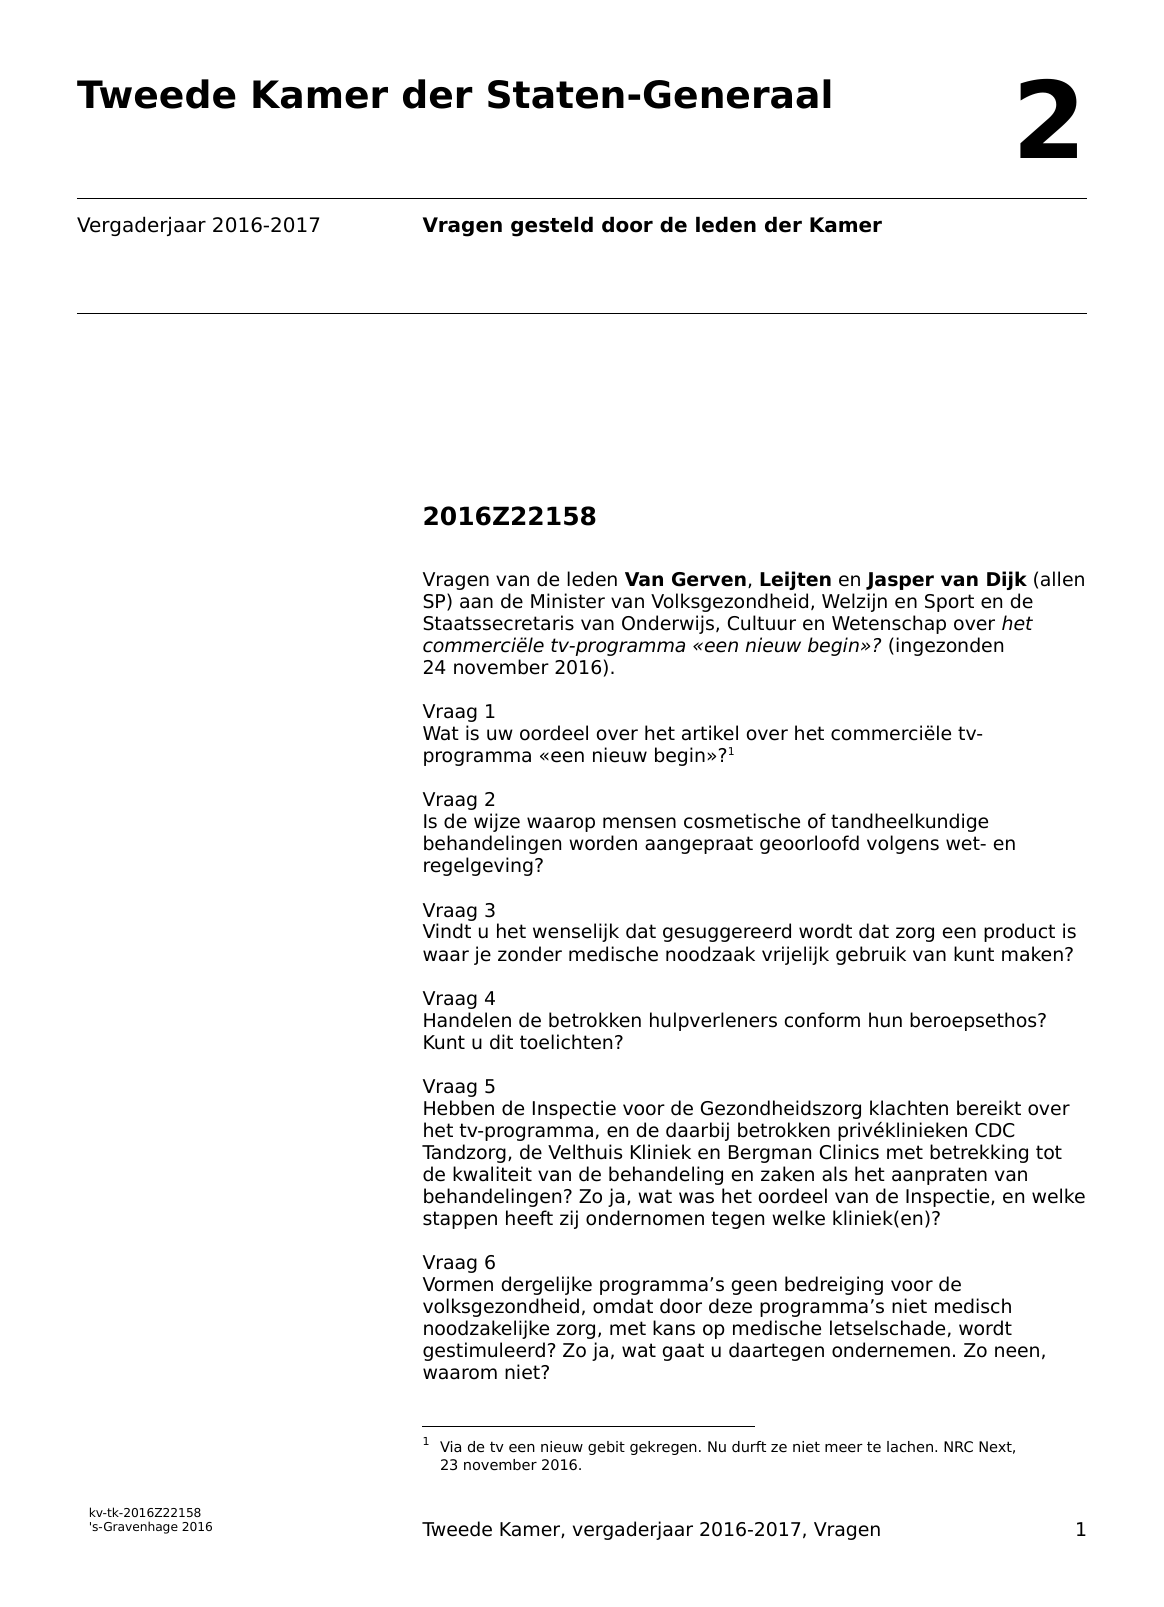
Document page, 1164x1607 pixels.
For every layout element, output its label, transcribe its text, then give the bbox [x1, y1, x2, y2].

text Vindt u het wenselijk dat gesuggereerd wordt dat zorg een product is waar je zonder medische noodzaak vrijelijk gebruik van kunt maken? [422, 921, 1087, 965]
text Vormen dergelijke programma’s geen bedreiging voor de volksgezondheid, omdat door deze programma’s niet medisch noodzakelijke zorg, met kans op medische letselschade, wordt gestimuleerd? Zo ja, wat gaat u daartegen ondernemen. Zo neen, waarom niet? [422, 1274, 1087, 1384]
text 2016Z22158 [422, 502, 1087, 531]
text Hebben de Inspectie voor de Gezondheidszorg klachten bereikt over het tv-programma, en de daarbij betrokken privéklinieken CDC Tandzorg, de Velthuis Kliniek en Bergman Clinics met betrekking tot de kwaliteit van de behandeling en zaken als het aanpraten van behandelingen? Zo ja, wat was het oordeel van de Inspectie, en welke stappen heeft zij ondernomen tegen welke kliniek(en)? [422, 1098, 1087, 1229]
text Vraag 3 [422, 899, 1087, 921]
text kv-tk-2016Z22158 [88, 1506, 323, 1520]
text Wat is uw oordeel over het artikel over het commerciële tv-programma «een nieuw begin»? [422, 723, 1087, 767]
text Handelen de betrokken hulpverleners conform hun beroepsethos? Kunt u dit toelichten? [422, 1009, 1087, 1053]
text Vraag 2 [422, 789, 1087, 811]
text Vragen van de leden Van Gerven, Leijten en Jasper van Dijk (allen SP) aan de Minister van Volksgezondheid, Welzijn en Sport en de Staatssecretaris van Onderwijs, Cultuur en Wetenschap over het commerciële tv-programma «een nieuw begin»? (ingezonden 24 november 2016). [422, 569, 1087, 679]
text Vraag 6 [422, 1252, 1087, 1274]
table_header 2 [886, 59, 1087, 198]
text Vraag 5 [422, 1076, 1087, 1098]
text Via de tv een nieuw gebit gekregen. Nu durft ze niet meer te lachen. NRC Next, 23 november 2016. [422, 1435, 1087, 1474]
text Vraag 1 [422, 701, 1087, 723]
text Is de wijze waarop mensen cosmetische of tandheelkundige behandelingen worden aangepraat geoorloofd volgens wet- en regelgeving? [422, 811, 1087, 877]
text Vraag 4 [422, 988, 1087, 1009]
table_header Tweede Kamer der Staten-Generaal [77, 59, 886, 198]
table_cell Vergaderjaar 2016-2017 [77, 199, 422, 313]
table_cell Vragen gesteld door de leden der Kamer [422, 199, 1087, 313]
text 's-Gravenhage 2016 [88, 1520, 323, 1534]
